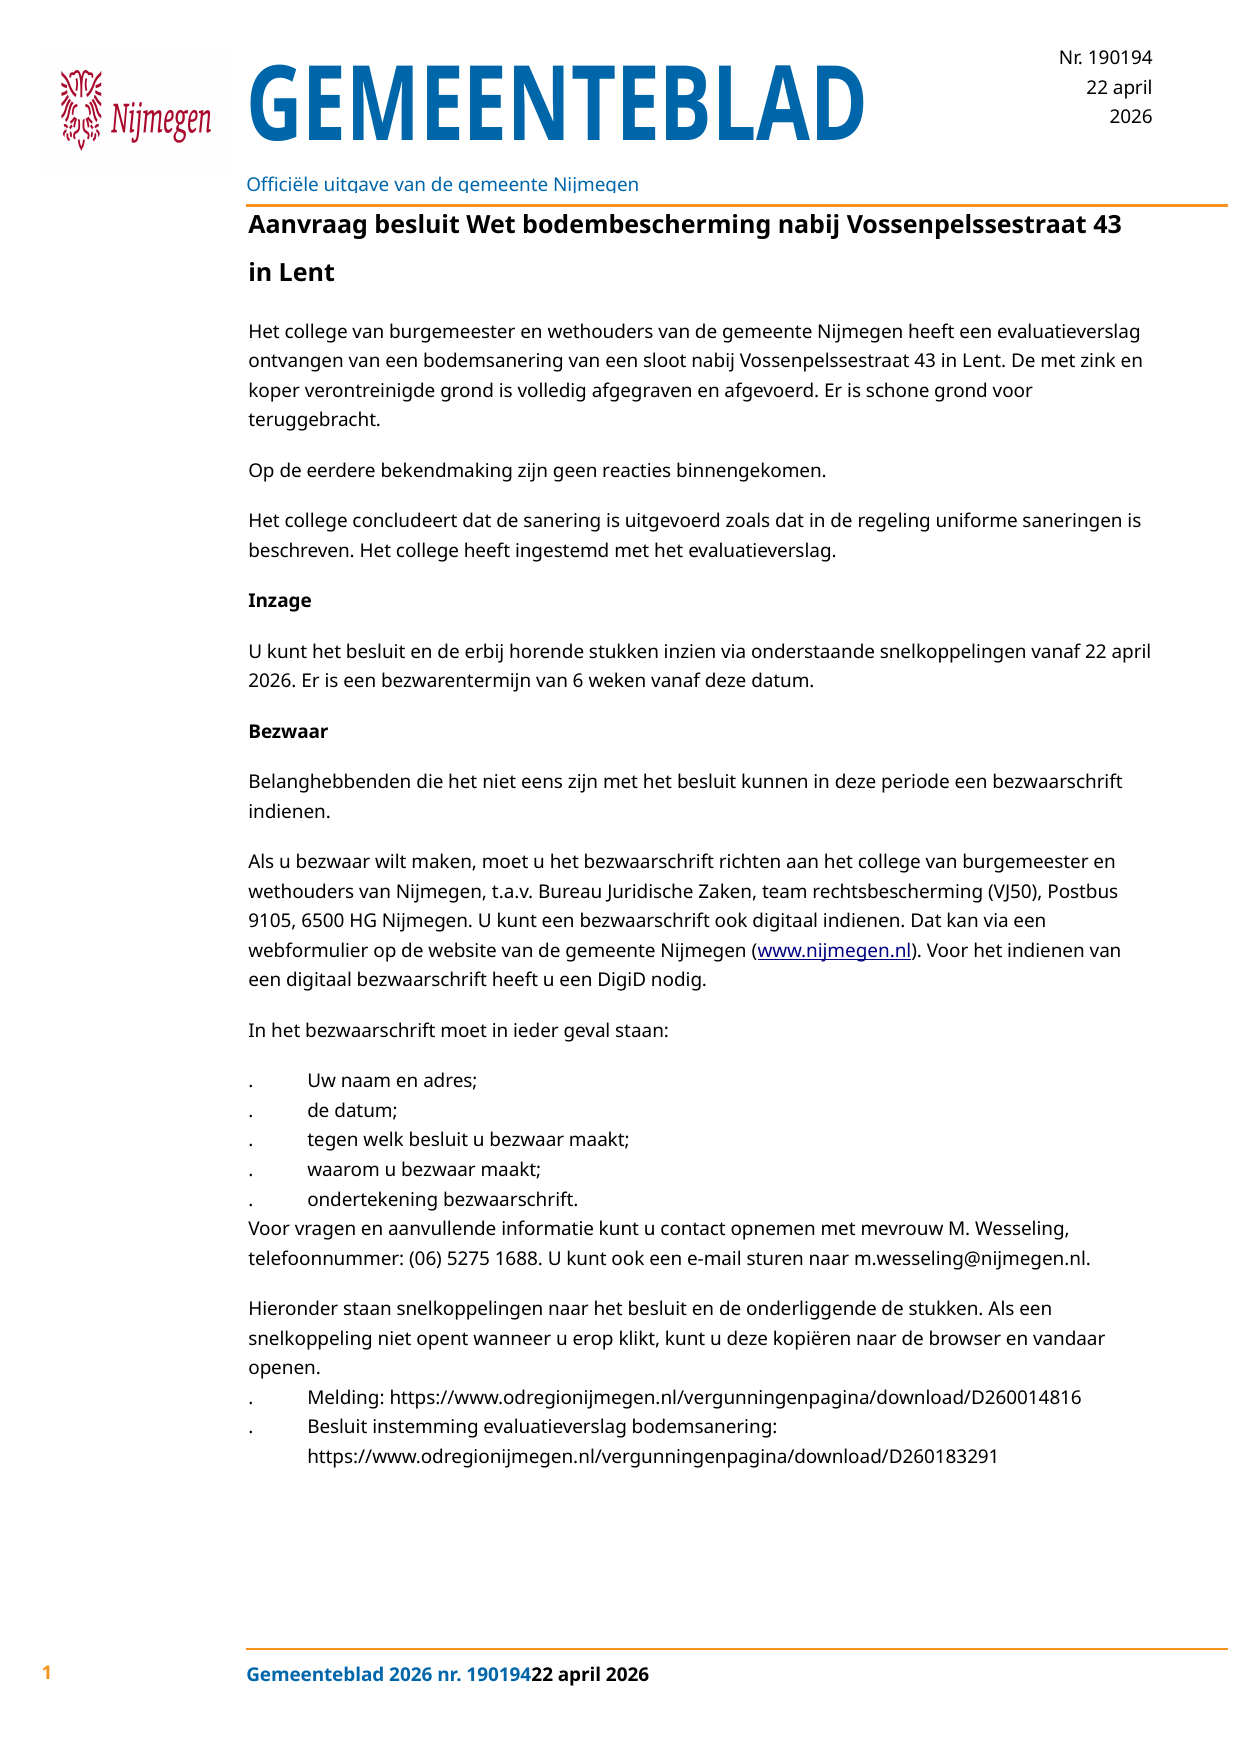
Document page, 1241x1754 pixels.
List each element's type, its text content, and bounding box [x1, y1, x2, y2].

text Aanvraag besluit Wet bodembescherming nabij Vossenpelssestraat 43 in Lent [248, 207, 1152, 288]
text Belanghebbenden die het niet eens zijn met het besluit kunnen in deze periode een bezwaarschrift indienen. [248, 768, 1152, 824]
list Uw naam en adres; [248, 1067, 1152, 1093]
text Het college concludeert dat de sanering is uitgevoerd zoals dat in de regeling uniforme saneringen is beschreven. Het college heeft ingestemd met het evaluatieverslag. [248, 507, 1152, 563]
list tegen welk besluit u bezwaar maakt; [248, 1127, 1152, 1152]
text Inzage [248, 587, 1152, 613]
text Op de eerdere bekendmaking zijn geen reacties binnengekomen. [248, 457, 1152, 483]
text U kunt het besluit en de erbij horende stukken inzien via onderstaande snelkoppelingen vanaf 22 april 2026. Er is een bezwarentermijn van 6 weken vanaf deze datum. [248, 638, 1152, 693]
text In het bezwaarschrift moet in ieder geval staan: [248, 1017, 1152, 1043]
text Als u bezwaar wilt maken, moet u het bezwaarschrift richten aan het college van burgemeester en wethouders van Nijmegen, t.a.v. Bureau Juridische Zaken, team rechtsbescherming (VJ50), Postbus 9105, 6500 HG Nijmegen. U kunt een bezwaarschrift ook digitaal indienen. Dat kan via een webformulier op de website van de gemeente Nijmegen (www.nijmegen.nl). Voor het indienen van een digitaal bezwaarschrift heeft u een DigiD nodig. [248, 848, 1152, 992]
list Melding: https://www.odregionijmegen.nl/vergunningenpagina/download/D260014816 [248, 1384, 1152, 1410]
list Besluit instemming evaluatieverslag bodemsanering: https://www.odregionijmegen.nl/vergunningenpagina/download/D260183291 [248, 1414, 1152, 1469]
text Het college van burgemeester en wethouders van de gemeente Nijmegen heeft een evaluatieverslag ontvangen van een bodemsanering van een sloot nabij Vossenpelssestraat 43 in Lent. De met zink en koper verontreinigde grond is volledig afgegraven en afgevoerd. Er is schone grond voor teruggebracht. [248, 318, 1152, 432]
text Voor vragen en aanvullende informatie kunt u contact opnemen met mevrouw M. Wesseling, telefoonnummer: (06) 5275 1688. U kunt ook een e-mail sturen naar m.wesseling@nijmegen.nl. [248, 1215, 1152, 1271]
picture [41, 47, 231, 172]
list waarom u bezwaar maakt; [248, 1156, 1152, 1182]
list ondertekening bezwaarschrift. [248, 1186, 1152, 1212]
list de datum; [248, 1097, 1152, 1123]
text Bezwaar [248, 718, 1152, 744]
text Hieronder staan snelkoppelingen naar het besluit en de onderliggende de stukken. Als een snelkoppeling niet opent wanneer u erop klikt, kunt u deze kopiëren naar de browser en vandaar openen. [248, 1295, 1152, 1380]
